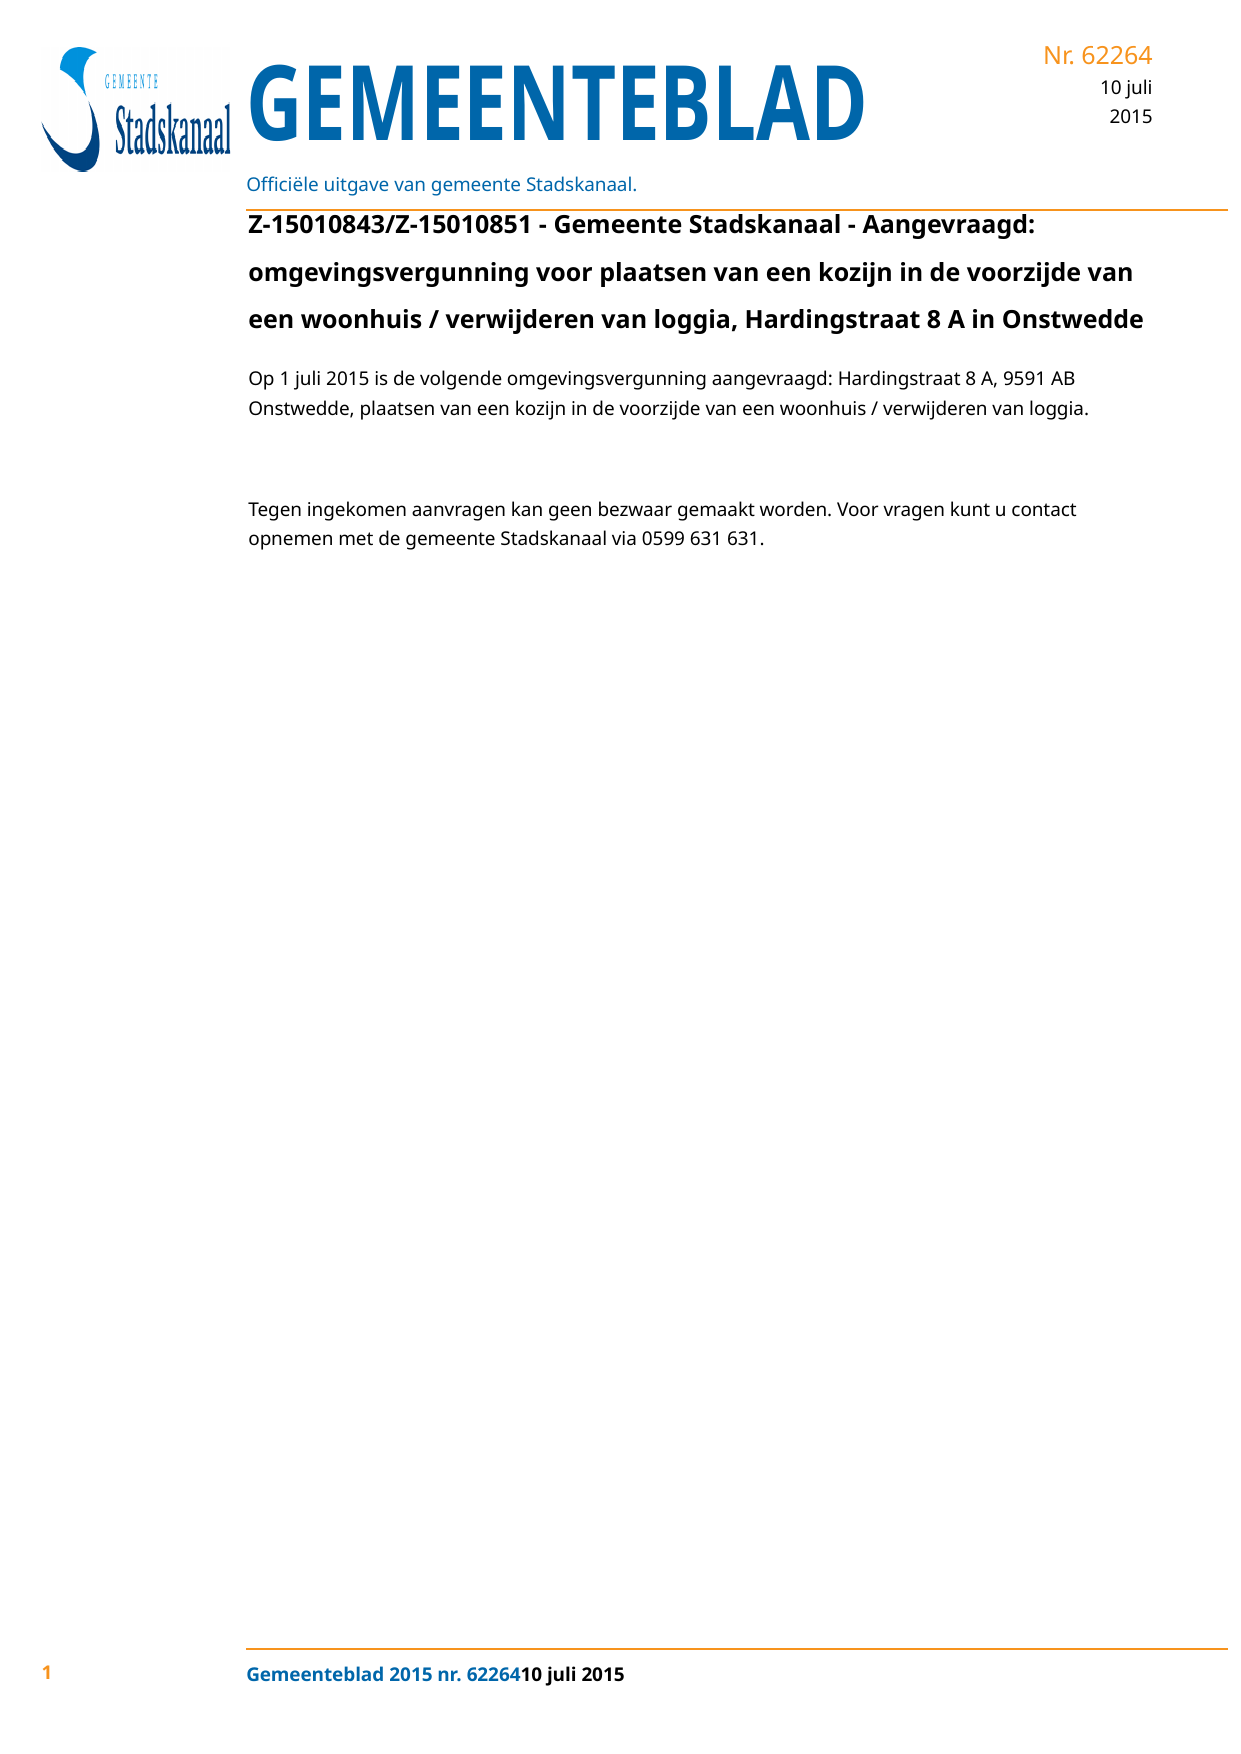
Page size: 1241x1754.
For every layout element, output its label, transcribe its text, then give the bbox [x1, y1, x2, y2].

text Z-15010843/Z-15010851 - Gemeente Stadskanaal - Aangevraagd: omgevingsvergunning voor plaatsen van een kozijn in de voorzijde van een woonhuis / verwijderen van loggia, Hardingstraat 8 A in Onstwedde [248, 211, 1152, 336]
text Op 1 juli 2015 is de volgende omgevingsvergunning aangevraagd: Hardingstraat 8 A, 9591 AB Onstwedde, plaatsen van een kozijn in de voorzijde van een woonhuis / verwijderen van loggia. [248, 366, 1152, 421]
picture [41, 47, 231, 172]
text Tegen ingekomen aanvragen kan geen bezwaar gemaakt worden. Voor vragen kunt u contact opnemen met de gemeente Stadskanaal via 0599 631 631. [248, 496, 1152, 551]
